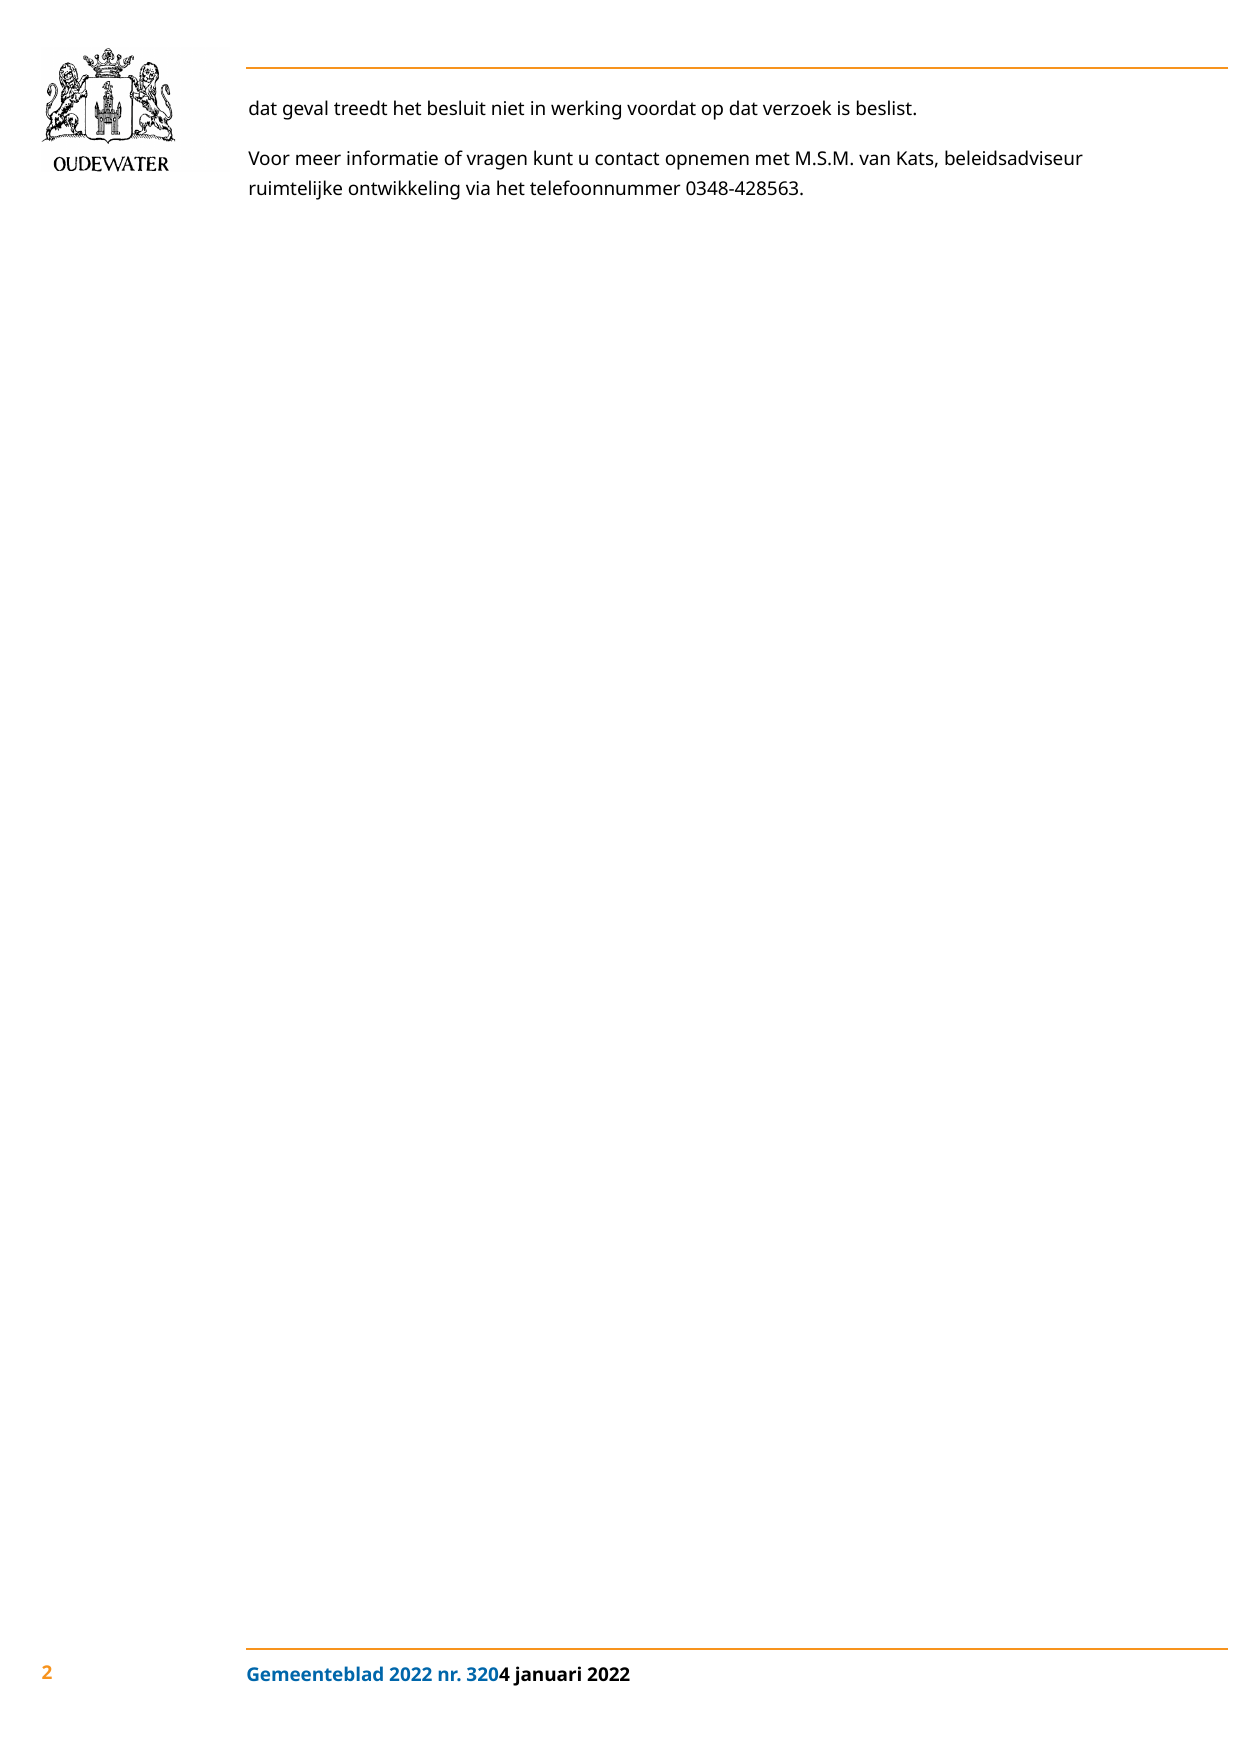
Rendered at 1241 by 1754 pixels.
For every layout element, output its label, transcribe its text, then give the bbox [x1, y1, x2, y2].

picture [41, 47, 231, 172]
text dat geval treedt het besluit niet in werking voordat op dat verzoek is beslist. [248, 95, 1152, 121]
text Voor meer informatie of vragen kunt u contact opnemen met M.S.M. van Kats, beleidsadviseur ruimtelijke ontwikkeling via het telefoonnummer 0348-428563. [248, 145, 1152, 201]
